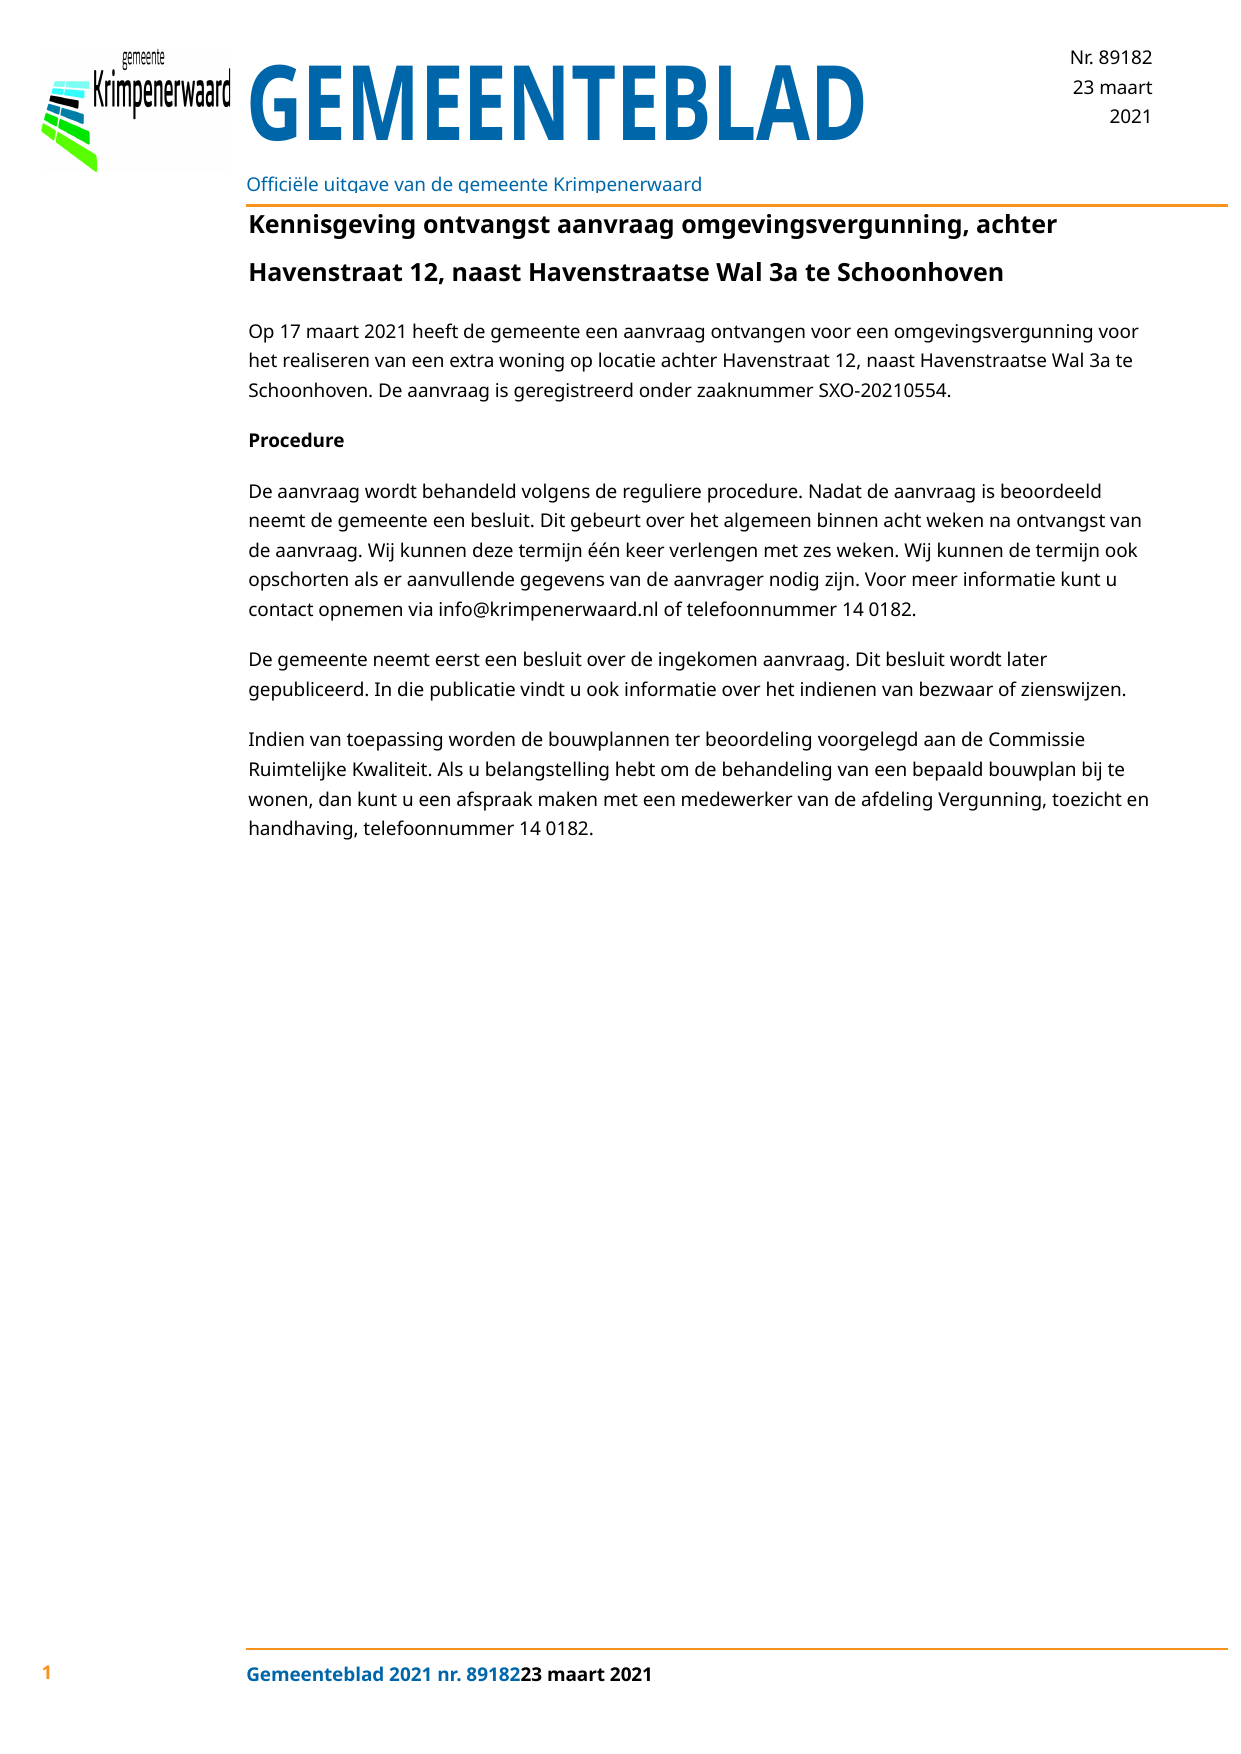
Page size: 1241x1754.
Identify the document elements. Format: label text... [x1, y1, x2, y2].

text Kennisgeving ontvangst aanvraag omgevingsvergunning, achter Havenstraat 12, naast Havenstraatse Wal 3a te Schoonhoven [248, 207, 1152, 288]
text De gemeente neemt eerst een besluit over de ingekomen aanvraag. Dit besluit wordt later gepubliceerd. In die publicatie vindt u ook informatie over het indienen van bezwaar of zienswijzen. [248, 647, 1152, 702]
picture [41, 47, 231, 172]
text De aanvraag wordt behandeld volgens de reguliere procedure. Nadat de aanvraag is beoordeeld neemt de gemeente een besluit. Dit gebeurt over het algemeen binnen acht weken na ontvangst van de aanvraag. Wij kunnen deze termijn één keer verlengen met zes weken. Wij kunnen de termijn ook opschorten als er aanvullende gegevens van de aanvrager nodig zijn. Voor meer informatie kunt u contact opnemen via info@krimpenerwaard.nl of telefoonnummer 14 0182. [248, 478, 1152, 622]
text Op 17 maart 2021 heeft de gemeente een aanvraag ontvangen voor een omgevingsvergunning voor het realiseren van een extra woning op locatie achter Havenstraat 12, naast Havenstraatse Wal 3a te Schoonhoven. De aanvraag is geregistreerd onder zaaknummer SXO-20210554. [248, 318, 1152, 403]
text Indien van toepassing worden de bouwplannen ter beoordeling voorgelegd aan de Commissie Ruimtelijke Kwaliteit. Als u belangstelling hebt om de behandeling van een bepaald bouwplan bij te wonen, dan kunt u een afspraak maken met een medewerker van de afdeling Vergunning, toezicht en handhaving, telefoonnummer 14 0182. [248, 727, 1152, 841]
text Procedure [248, 427, 1152, 453]
